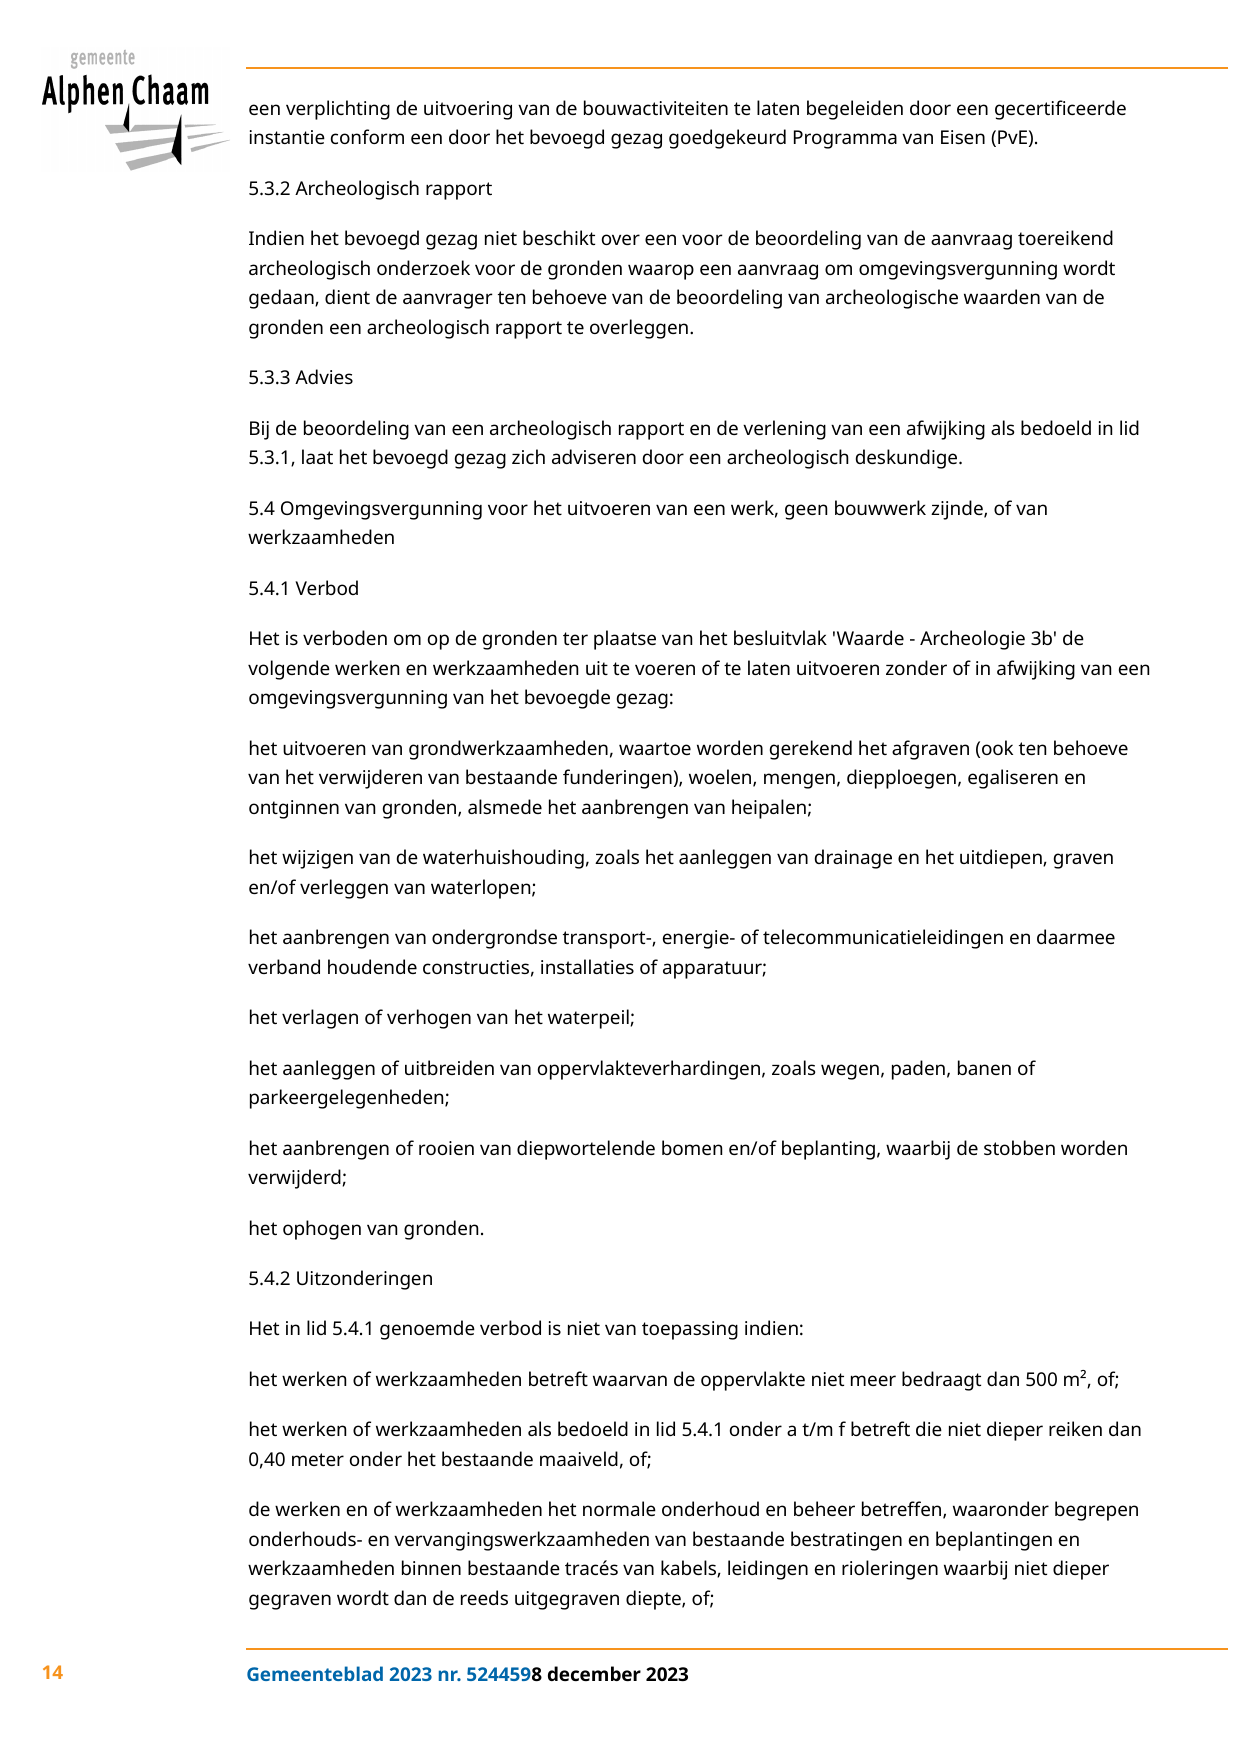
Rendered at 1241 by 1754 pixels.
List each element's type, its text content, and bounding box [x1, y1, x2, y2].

text het aanbrengen of rooien van diepwortelende bomen en/of beplanting, waarbij de stobben worden verwijderd; [248, 1135, 1152, 1190]
text Bij de beoordeling van een archeologisch rapport en de verlening van een afwijking als bedoeld in lid 5.3.1, laat het bevoegd gezag zich adviseren door een archeologisch deskundige. [248, 415, 1152, 470]
text 5.4 Omgevingsvergunning voor het uitvoeren van een werk, geen bouwwerk zijnde, of van werkzaamheden [248, 495, 1152, 550]
text een verplichting de uitvoering van de bouwactiviteiten te laten begeleiden door een gecertificeerde instantie conform een door het bevoegd gezag goedgekeurd Programma van Eisen (PvE). [248, 95, 1152, 150]
text 5.4.1 Verbod [248, 575, 1152, 601]
text 5.3.3 Advies [248, 364, 1152, 390]
text het verlagen of verhogen van het waterpeil; [248, 1004, 1152, 1030]
text het uitvoeren van grondwerkzaamheden, waartoe worden gerekend het afgraven (ook ten behoeve van het verwijderen van bestaande funderingen), woelen, mengen, diepploegen, egaliseren en ontginnen van gronden, alsmede het aanbrengen van heipalen; [248, 735, 1152, 820]
text het wijzigen van de waterhuishouding, zoals het aanleggen van drainage en het uitdiepen, graven en/of verleggen van waterlopen; [248, 844, 1152, 900]
text Het in lid 5.4.1 genoemde verbod is niet van toepassing indien: [248, 1316, 1152, 1341]
text het aanleggen of uitbreiden van oppervlakteverhardingen, zoals wegen, paden, banen of parkeergelegenheden; [248, 1055, 1152, 1110]
text het ophogen van gronden. [248, 1215, 1152, 1241]
text de werken en of werkzaamheden het normale onderhoud en beheer betreffen, waaronder begrepen onderhouds- en vervangingswerkzaamheden van bestaande bestratingen en beplantingen en werkzaamheden binnen bestaande tracés van kabels, leidingen en rioleringen waarbij niet dieper gegraven wordt dan de reeds uitgegraven diepte, of; [248, 1496, 1152, 1611]
text 5.3.2 Archeologisch rapport [248, 175, 1152, 201]
text het aanbrengen van ondergrondse transport-, energie- of telecommunicatieleidingen en daarmee verband houdende constructies, installaties of apparatuur; [248, 924, 1152, 980]
picture [41, 47, 231, 172]
text het werken of werkzaamheden als bedoeld in lid 5.4.1 onder a t/m f betreft die niet dieper reiken dan 0,40 meter onder het bestaande maaiveld, of; [248, 1416, 1152, 1472]
text het werken of werkzaamheden betreft waarvan de oppervlakte niet meer bedraagt dan 500 m², of; [248, 1366, 1152, 1392]
text 5.4.2 Uitzonderingen [248, 1265, 1152, 1291]
text Indien het bevoegd gezag niet beschikt over een voor de beoordeling van de aanvraag toereikend archeologisch onderzoek voor de gronden waarop een aanvraag om omgevingsvergunning wordt gedaan, dient de aanvrager ten behoeve van de beoordeling van archeologische waarden van de gronden een archeologisch rapport te overleggen. [248, 225, 1152, 340]
text Het is verboden om op de gronden ter plaatse van het besluitvlak 'Waarde - Archeologie 3b' de volgende werken en werkzaamheden uit te voeren of te laten uitvoeren zonder of in afwijking van een omgevingsvergunning van het bevoegde gezag: [248, 625, 1152, 710]
